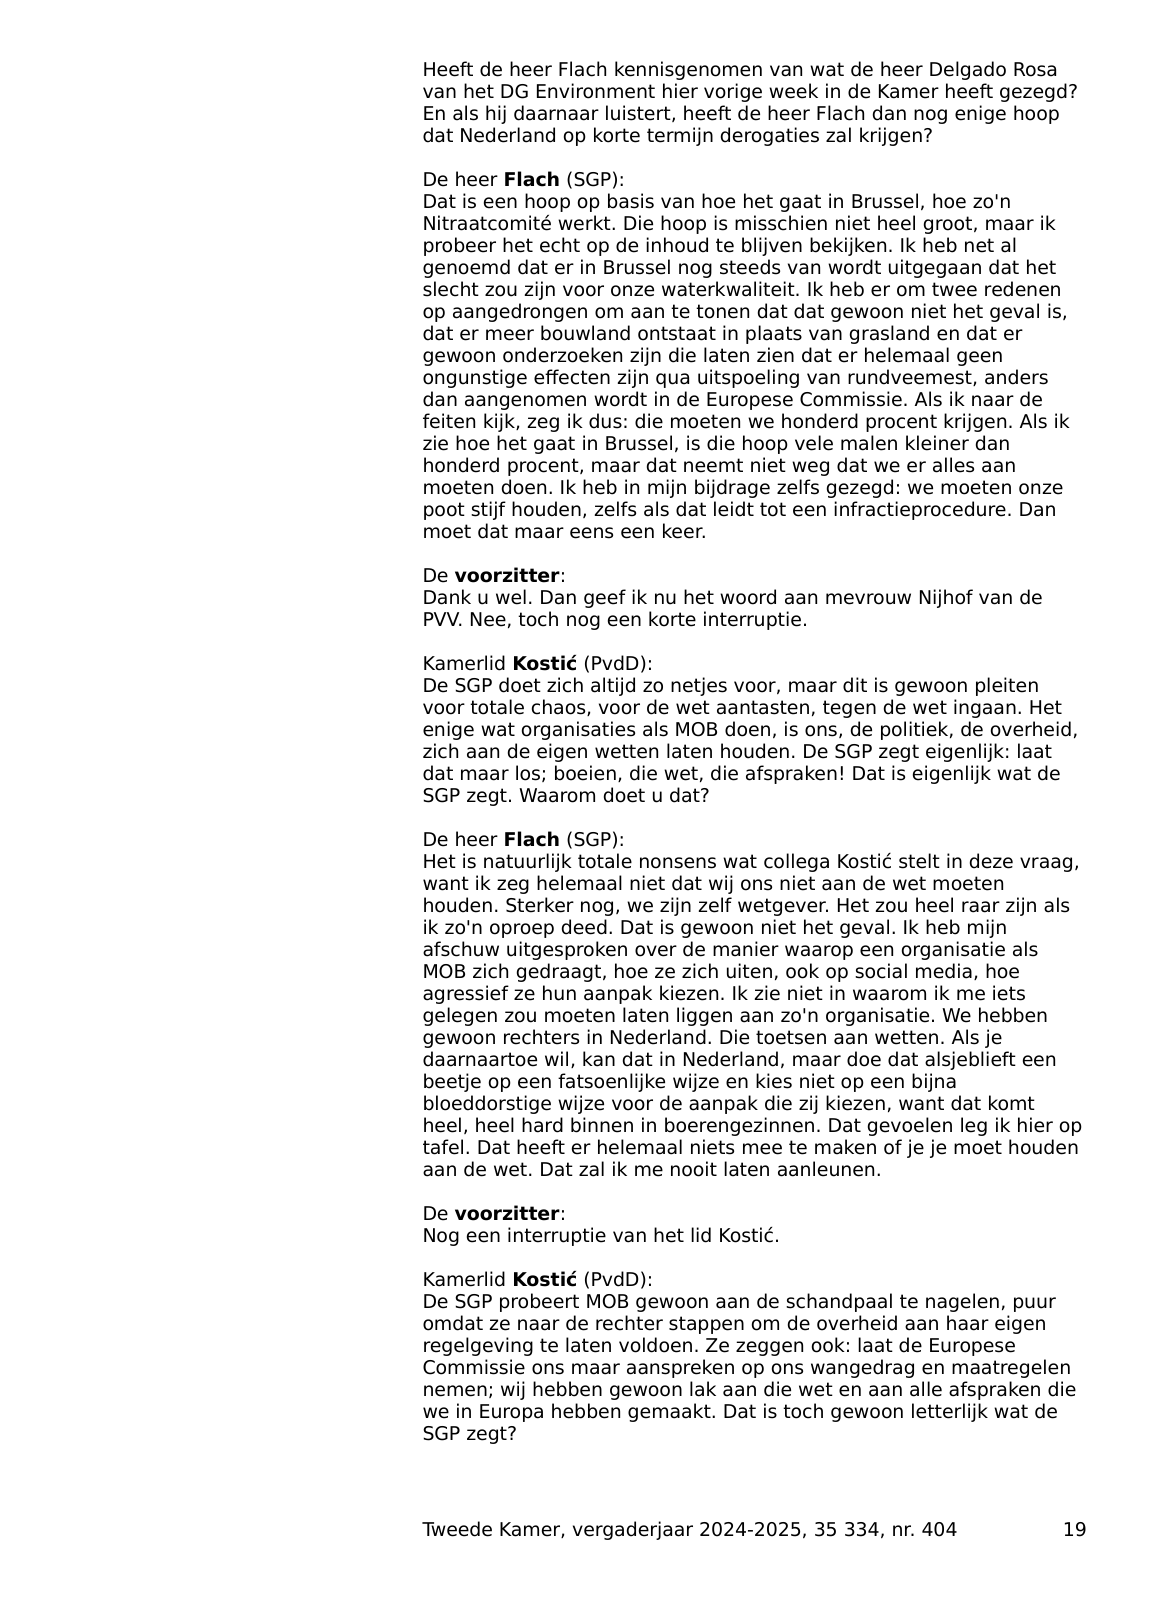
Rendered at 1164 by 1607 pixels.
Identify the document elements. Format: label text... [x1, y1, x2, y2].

text Kamerlid Kostić (PvdD): [422, 1269, 1087, 1291]
text Nog een interruptie van het lid Kostić. [422, 1225, 1087, 1247]
text Dank u wel. Dan geef ik nu het woord aan mevrouw Nijhof van de PVV. Nee, toch nog een korte interruptie. [422, 587, 1087, 631]
text De voorzitter: [422, 565, 1087, 587]
text Kamerlid Kostić (PvdD): [422, 653, 1087, 675]
text De heer Flach (SGP): [422, 169, 1087, 191]
text Het is natuurlijk totale nonsens wat collega Kostić stelt in deze vraag, want ik zeg helemaal niet dat wij ons niet aan de wet moeten houden. Sterker nog, we zijn zelf wetgever. Het zou heel raar zijn als ik zo'n oproep deed. Dat is gewoon niet het geval. Ik heb mijn afschuw uitgesproken over de manier waarop een organisatie als MOB zich gedraagt, hoe ze zich uiten, ook op social media, hoe agressief ze hun aanpak kiezen. Ik zie niet in waarom ik me iets gelegen zou moeten laten liggen aan zo'n organisatie. We hebben gewoon rechters in Nederland. Die toetsen aan wetten. Als je daarnaartoe wil, kan dat in Nederland, maar doe dat alsjeblieft een beetje op een fatsoenlijke wijze en kies niet op een bijna bloeddorstige wijze voor de aanpak die zij kiezen, want dat komt heel, heel hard binnen in boerengezinnen. Dat gevoelen leg ik hier op tafel. Dat heeft er helemaal niets mee te maken of je je moet houden aan de wet. Dat zal ik me nooit laten aanleunen. [422, 851, 1087, 1181]
text De heer Flach (SGP): [422, 829, 1087, 851]
text Dat is een hoop op basis van hoe het gaat in Brussel, hoe zo'n Nitraatcomité werkt. Die hoop is misschien niet heel groot, maar ik probeer het echt op de inhoud te blijven bekijken. Ik heb net al genoemd dat er in Brussel nog steeds van wordt uitgegaan dat het slecht zou zijn voor onze waterkwaliteit. Ik heb er om twee redenen op aangedrongen om aan te tonen dat dat gewoon niet het geval is, dat er meer bouwland ontstaat in plaats van grasland en dat er gewoon onderzoeken zijn die laten zien dat er helemaal geen ongunstige effecten zijn qua uitspoeling van rundveemest, anders dan aangenomen wordt in de Europese Commissie. Als ik naar de feiten kijk, zeg ik dus: die moeten we honderd procent krijgen. Als ik zie hoe het gaat in Brussel, is die hoop vele malen kleiner dan honderd procent, maar dat neemt niet weg dat we er alles aan moeten doen. Ik heb in mijn bijdrage zelfs gezegd: we moeten onze poot stijf houden, zelfs als dat leidt tot een infractieprocedure. Dan moet dat maar eens een keer. [422, 191, 1087, 543]
text Heeft de heer Flach kennisgenomen van wat de heer Delgado Rosa van het DG Environment hier vorige week in de Kamer heeft gezegd? En als hij daarnaar luistert, heeft de heer Flach dan nog enige hoop dat Nederland op korte termijn derogaties zal krijgen? [422, 59, 1087, 147]
text De SGP probeert MOB gewoon aan de schandpaal te nagelen, puur omdat ze naar de rechter stappen om de overheid aan haar eigen regelgeving te laten voldoen. Ze zeggen ook: laat de Europese Commissie ons maar aanspreken op ons wangedrag en maatregelen nemen; wij hebben gewoon lak aan die wet en aan alle afspraken die we in Europa hebben gemaakt. Dat is toch gewoon letterlijk wat de SGP zegt? [422, 1291, 1087, 1445]
text De SGP doet zich altijd zo netjes voor, maar dit is gewoon pleiten voor totale chaos, voor de wet aantasten, tegen de wet ingaan. Het enige wat organisaties als MOB doen, is ons, de politiek, de overheid, zich aan de eigen wetten laten houden. De SGP zegt eigenlijk: laat dat maar los; boeien, die wet, die afspraken! Dat is eigenlijk wat de SGP zegt. Waarom doet u dat? [422, 675, 1087, 807]
text De voorzitter: [422, 1203, 1087, 1225]
